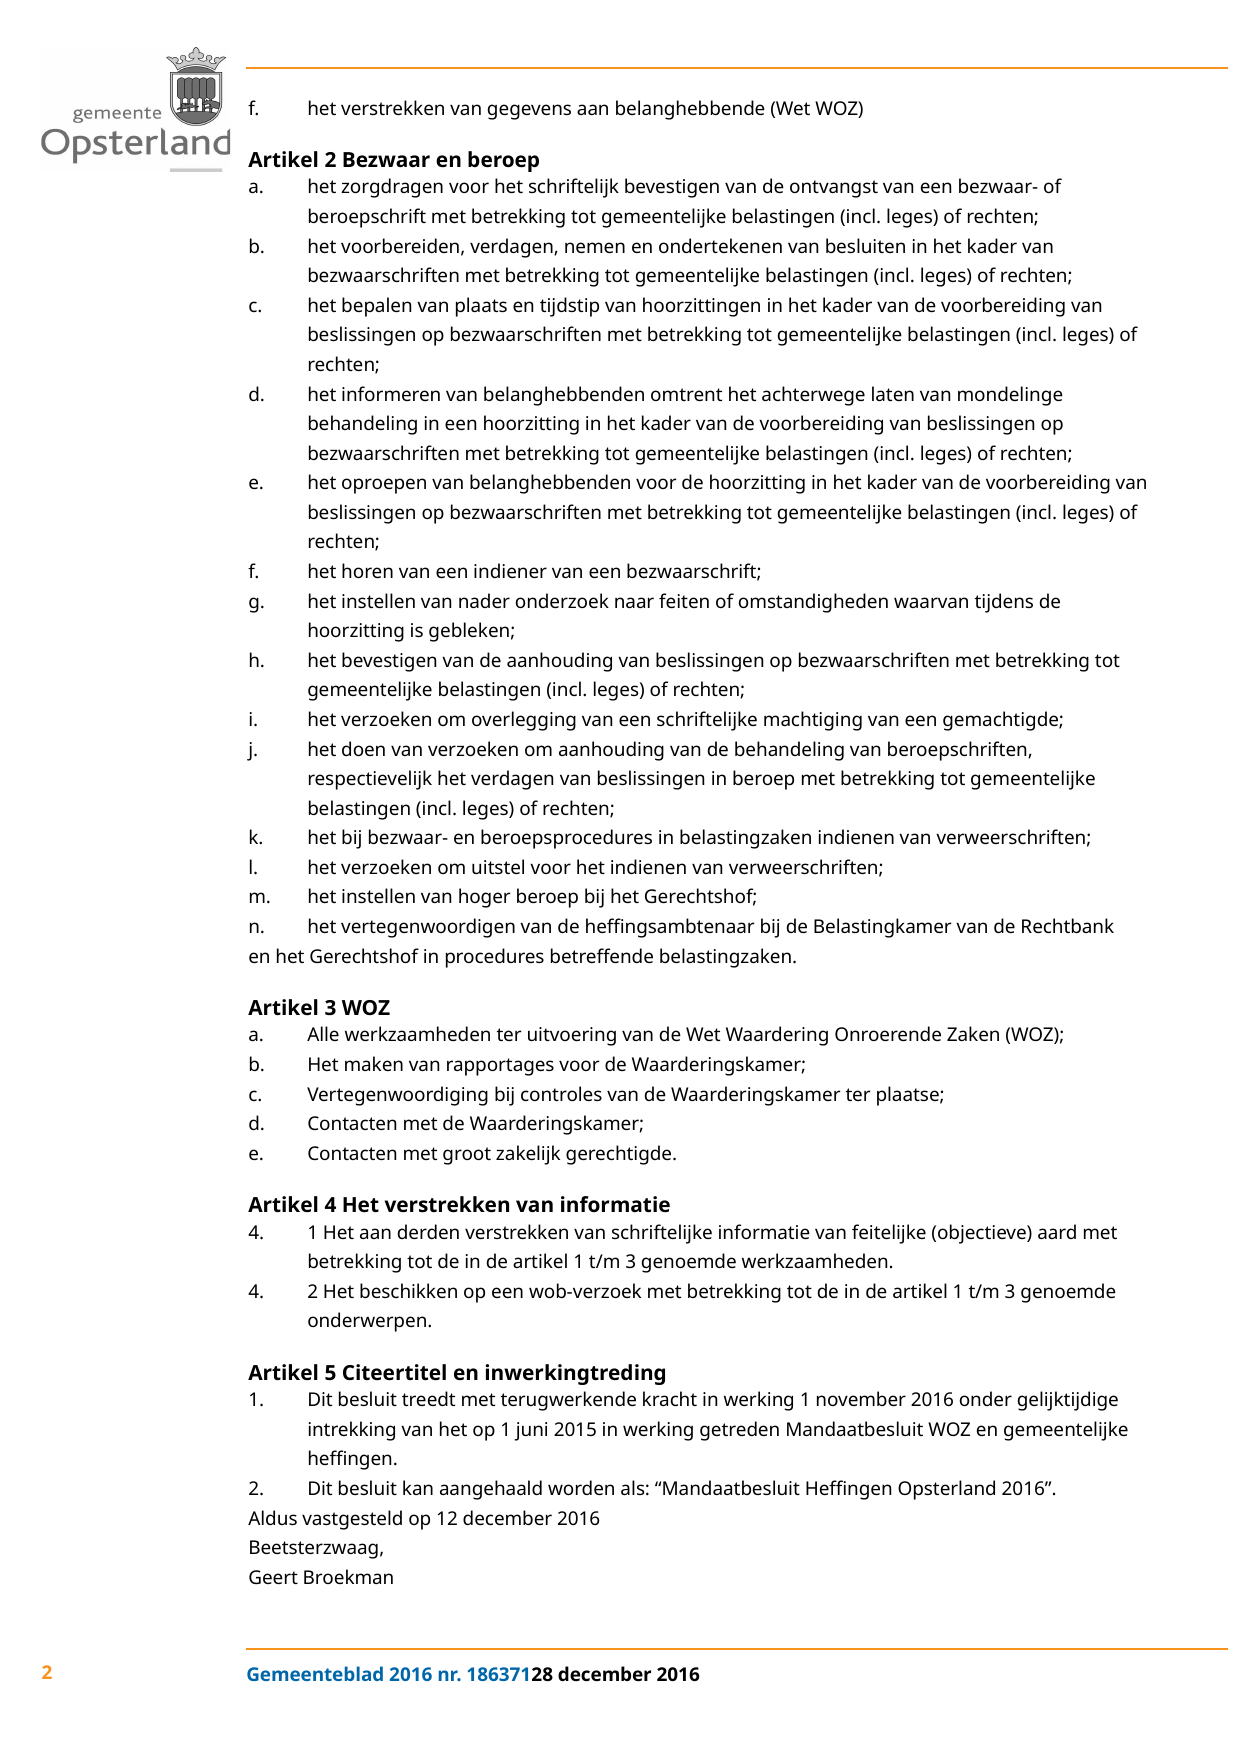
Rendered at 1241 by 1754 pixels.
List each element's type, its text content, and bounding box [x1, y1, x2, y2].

list het oproepen van belanghebbenden voor de hoorzitting in het kader van de voorbereiding van beslissingen op bezwaarschriften met betrekking tot gemeentelijke belastingen (incl. leges) of rechten; [248, 469, 1152, 554]
text Aldus vastgesteld op 12 december 2016 [248, 1505, 1152, 1531]
list het informeren van belanghebbenden omtrent het achterwege laten van mondelinge behandeling in een hoorzitting in het kader van de voorbereiding van beslissingen op bezwaarschriften met betrekking tot gemeentelijke belastingen (incl. leges) of rechten; [248, 381, 1152, 466]
list Dit besluit treedt met terugwerkende kracht in werking 1 november 2016 onder gelijktijdige intrekking van het op 1 juni 2015 in werking getreden Mandaatbesluit WOZ en gemeentelijke heffingen. [248, 1386, 1152, 1471]
text Beetsterzwaag, [248, 1534, 1152, 1560]
list 1 Het aan derden verstrekken van schriftelijke informatie van feitelijke (objectieve) aard met betrekking tot de in de artikel 1 t/m 3 genoemde werkzaamheden. [248, 1219, 1152, 1274]
picture [41, 47, 231, 172]
text Artikel 2 Bezwaar en beroep [248, 145, 1152, 174]
text Artikel 5 Citeertitel en inwerkingtreding [248, 1358, 1152, 1386]
list het horen van een indiener van een bezwaarschrift; [248, 558, 1152, 584]
list het verzoeken om uitstel voor het indienen van verweerschriften; [248, 854, 1152, 880]
list het verzoeken om overlegging van een schriftelijke machtiging van een gemachtigde; [248, 706, 1152, 732]
list het bepalen van plaats en tijdstip van hoorzittingen in het kader van de voorbereiding van beslissingen op bezwaarschriften met betrekking tot gemeentelijke belastingen (incl. leges) of rechten; [248, 292, 1152, 377]
list het verstrekken van gegevens aan belanghebbende (Wet WOZ) [248, 95, 1152, 121]
text Artikel 4 Het verstrekken van informatie [248, 1190, 1152, 1219]
list Contacten met de Waarderingskamer; [248, 1110, 1152, 1136]
list het zorgdragen voor het schriftelijk bevestigen van de ontvangst van een bezwaar- of beroepschrift met betrekking tot gemeentelijke belastingen (incl. leges) of rechten; [248, 174, 1152, 229]
list Vertegenwoordiging bij controles van de Waarderingskamer ter plaatse; [248, 1081, 1152, 1107]
list het bevestigen van de aanhouding van beslissingen op bezwaarschriften met betrekking tot gemeentelijke belastingen (incl. leges) of rechten; [248, 647, 1152, 702]
list het instellen van hoger beroep bij het Gerechtshof; [248, 884, 1152, 909]
list Dit besluit kan aangehaald worden als: “Mandaatbesluit Heffingen Opsterland 2016”. [248, 1475, 1152, 1501]
list Contacten met groot zakelijk gerechtigde. [248, 1140, 1152, 1166]
text en het Gerechtshof in procedures betreffende belastingzaken. [248, 943, 1152, 968]
list Het maken van rapportages voor de Waarderingskamer; [248, 1051, 1152, 1077]
text Geert Broekman [248, 1564, 1152, 1590]
list het doen van verzoeken om aanhouding van de behandeling van beroepschriften, respectievelijk het verdagen van beslissingen in beroep met betrekking tot gemeentelijke belastingen (incl. leges) of rechten; [248, 736, 1152, 821]
list het voorbereiden, verdagen, nemen en ondertekenen van besluiten in het kader van bezwaarschriften met betrekking tot gemeentelijke belastingen (incl. leges) of rechten; [248, 233, 1152, 288]
list het bij bezwaar- en beroepsprocedures in belastingzaken indienen van verweerschriften; [248, 824, 1152, 850]
list het instellen van nader onderzoek naar feiten of omstandigheden waarvan tijdens de hoorzitting is gebleken; [248, 588, 1152, 643]
list het vertegenwoordigen van de heffingsambtenaar bij de Belastingkamer van de Rechtbank [248, 913, 1152, 939]
text Artikel 3 WOZ [248, 993, 1152, 1022]
list Alle werkzaamheden ter uitvoering van de Wet Waardering Onroerende Zaken (WOZ); [248, 1022, 1152, 1047]
list 2 Het beschikken op een wob-verzoek met betrekking tot de in de artikel 1 t/m 3 genoemde onderwerpen. [248, 1278, 1152, 1333]
